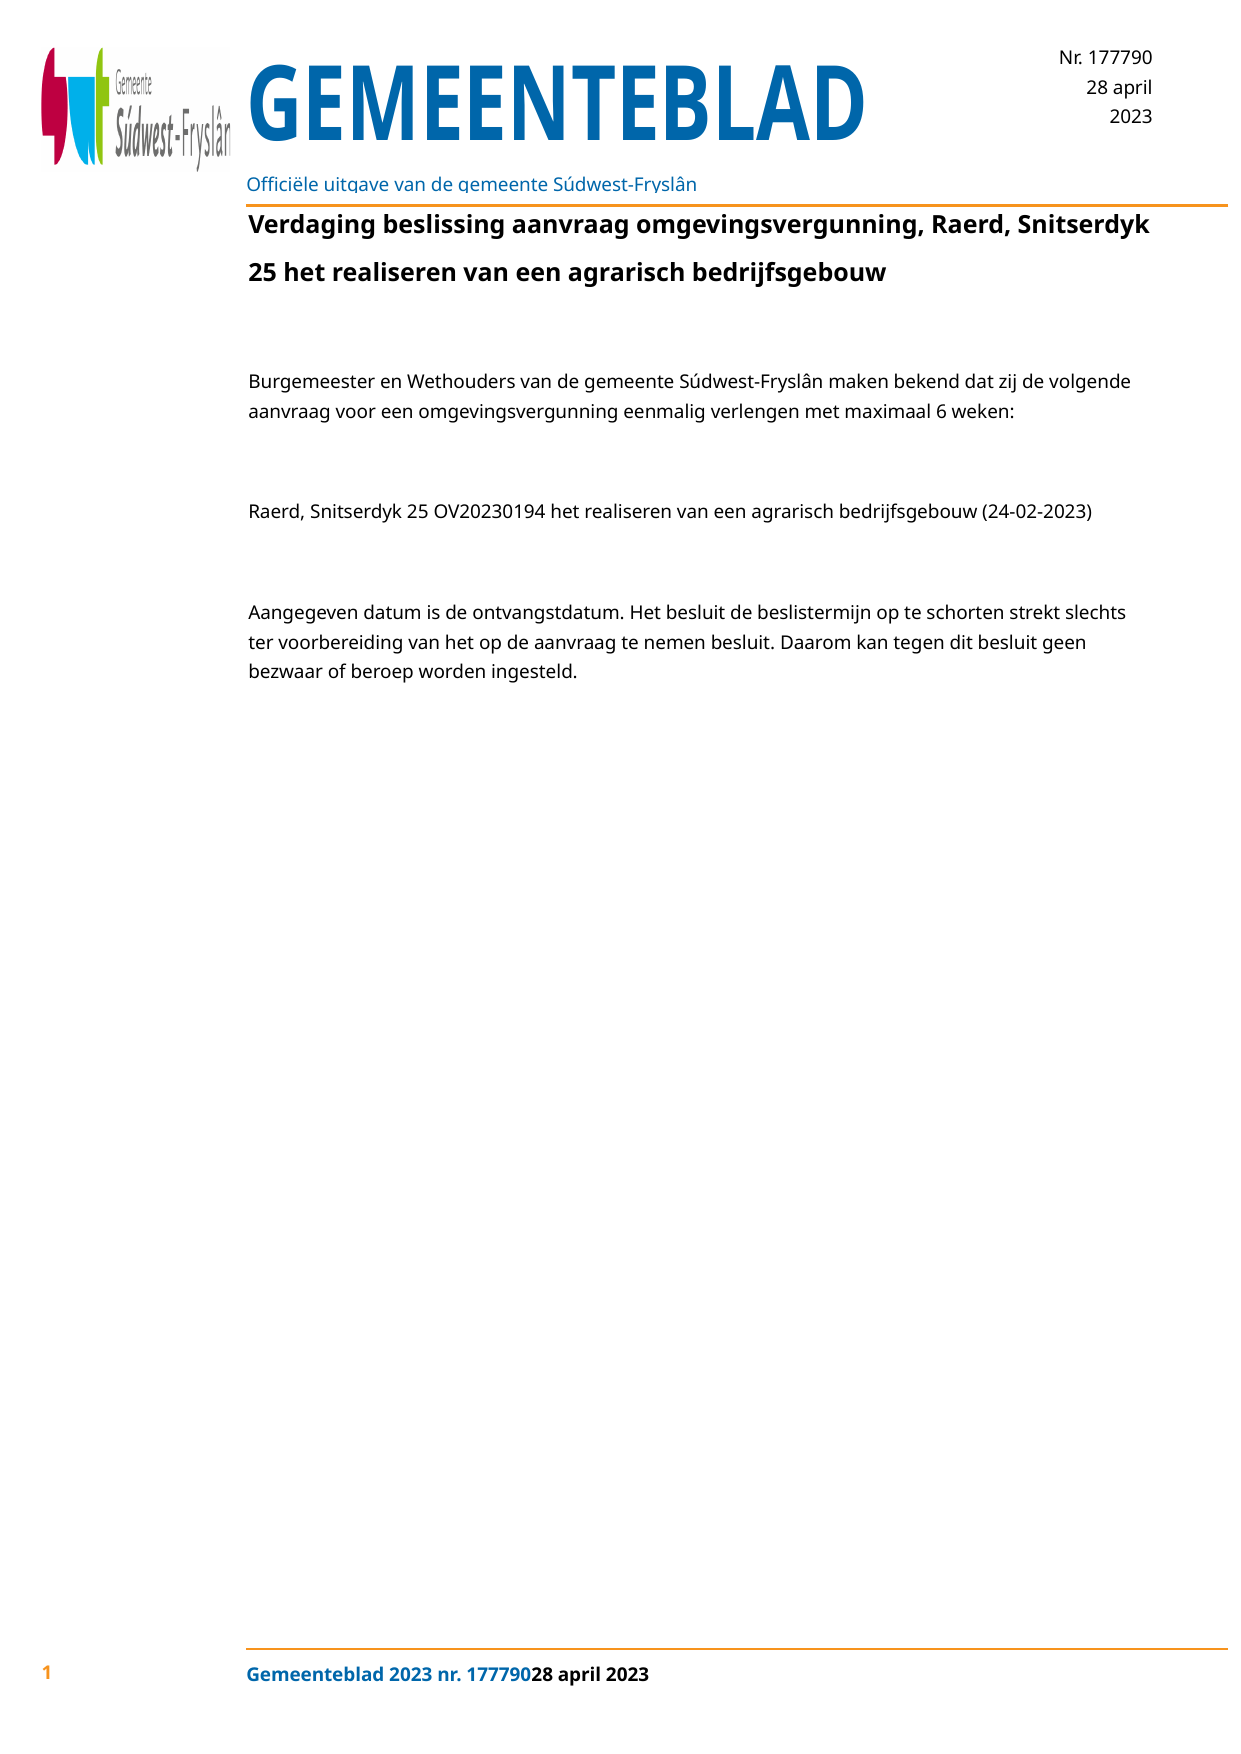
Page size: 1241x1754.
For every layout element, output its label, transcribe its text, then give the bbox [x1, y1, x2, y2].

text Raerd, Snitserdyk 25 OV20230194 het realiseren van een agrarisch bedrijfsgebouw (24-02-2023) [248, 499, 1152, 524]
text Burgemeester en Wethouders van de gemeente Súdwest-Fryslân maken bekend dat zij de volgende aanvraag voor een omgevingsvergunning eenmalig verlengen met maximaal 6 weken: [248, 368, 1152, 424]
text Aangegeven datum is de ontvangstdatum. Het besluit de beslistermijn op te schorten strekt slechts ter voorbereiding van het op de aanvraag te nemen besluit. Daarom kan tegen dit besluit geen bezwaar of beroep worden ingesteld. [248, 599, 1152, 684]
picture [41, 47, 231, 172]
text Verdaging beslissing aanvraag omgevingsvergunning, Raerd, Snitserdyk 25 het realiseren van een agrarisch bedrijfsgebouw [248, 207, 1152, 288]
